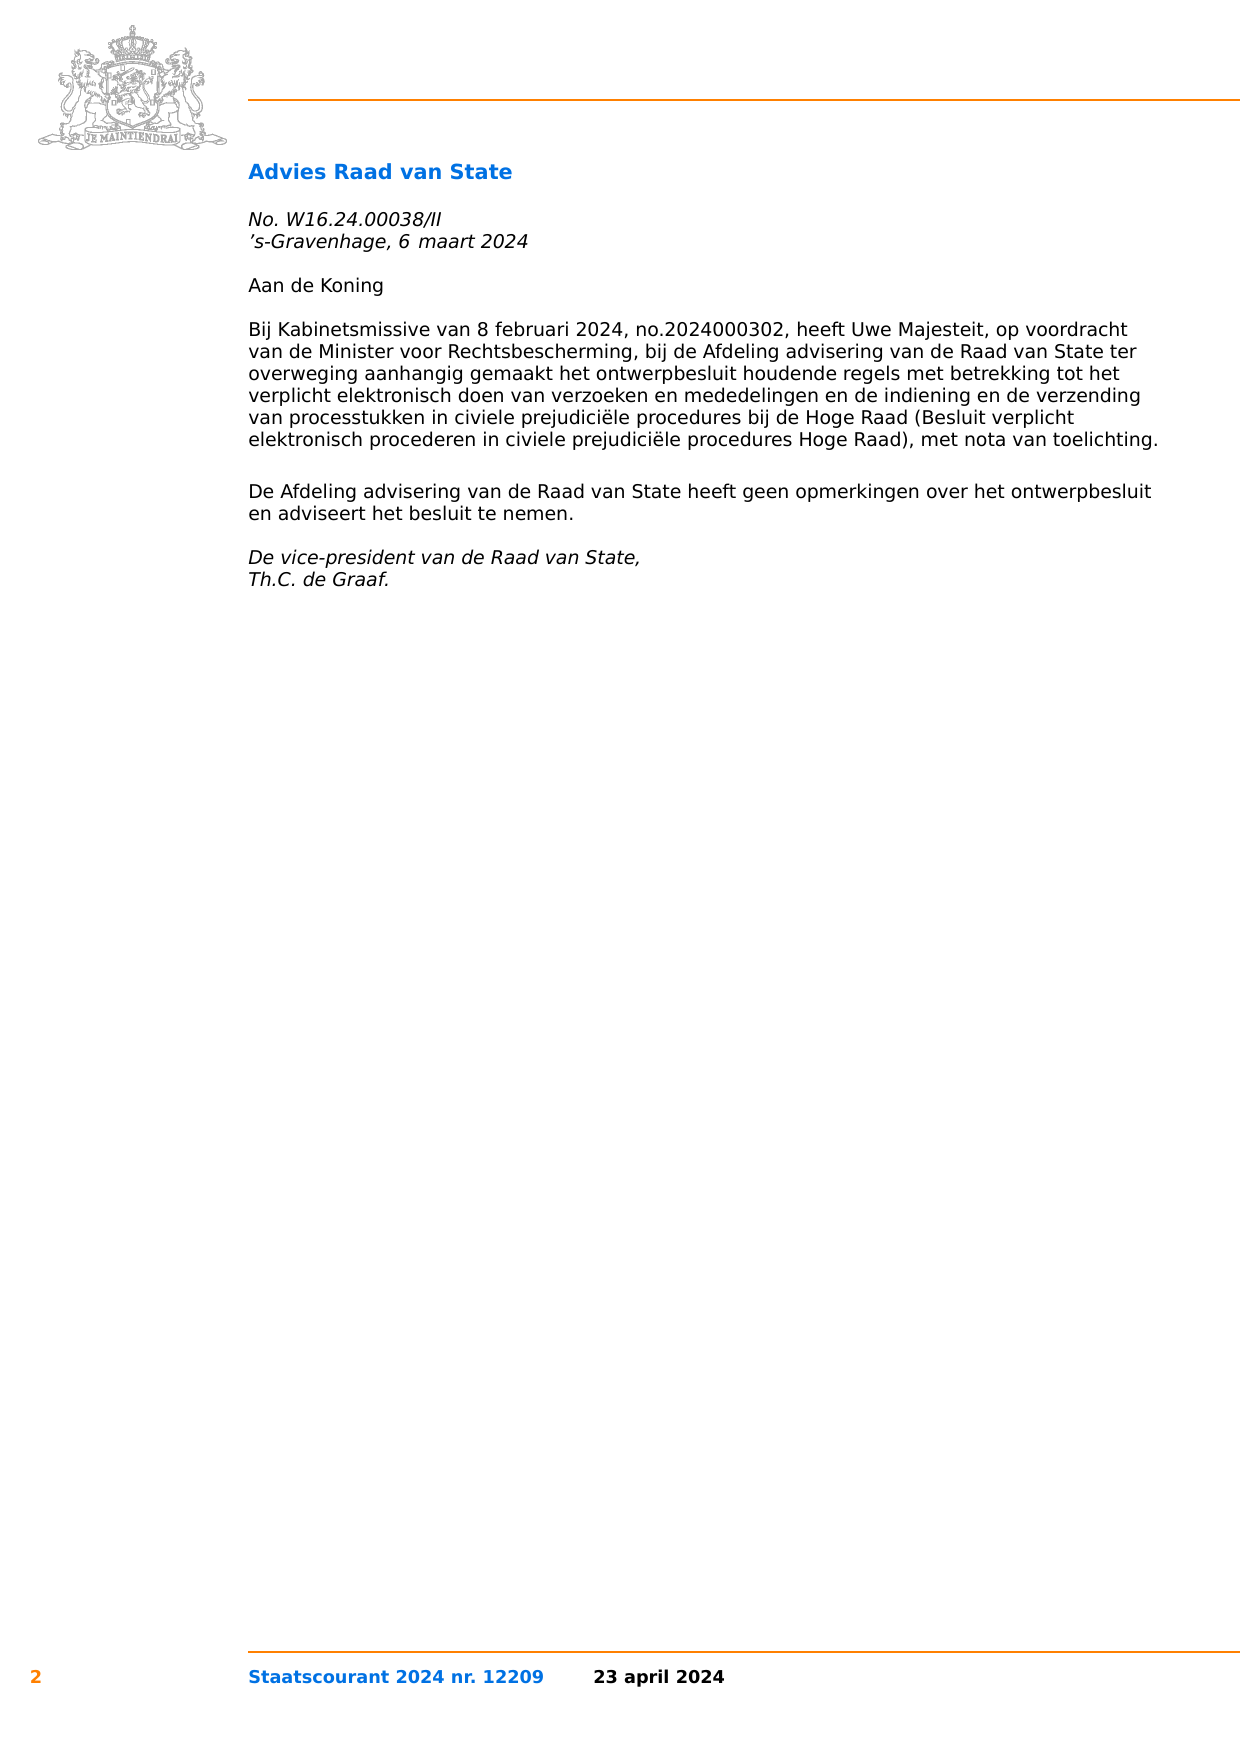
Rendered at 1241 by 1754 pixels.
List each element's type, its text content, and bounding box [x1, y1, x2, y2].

text Aan de Koning [248, 275, 1163, 297]
subtitle Advies Raad van State [248, 160, 1163, 184]
text No. W16.24.00038/II [248, 209, 1163, 231]
text De Afdeling advisering van de Raad van State heeft geen opmerkingen over het ontwerpbesluit en adviseert het besluit te nemen. [248, 481, 1163, 525]
text Bij Kabinetsmissive van 8 februari 2024, no.2024000302, heeft Uwe Majesteit, op voordracht van de Minister voor Rechtsbescherming, bij de Afdeling advisering van de Raad van State ter overweging aanhangig gemaakt het ontwerpbesluit houdende regels met betrekking tot het verplicht elektronisch doen van verzoeken en mededelingen en de indiening en de verzending van processtukken in civiele prejudiciële procedures bij de Hoge Raad (Besluit verplicht elektronisch procederen in civiele prejudiciële procedures Hoge Raad), met nota van toelichting. [248, 319, 1163, 451]
text ’s-Gravenhage, 6 maart 2024 [248, 231, 1163, 253]
picture [38, 25, 227, 150]
text De vice-president van de Raad van State, Th.C. de Graaf. [248, 547, 1163, 591]
